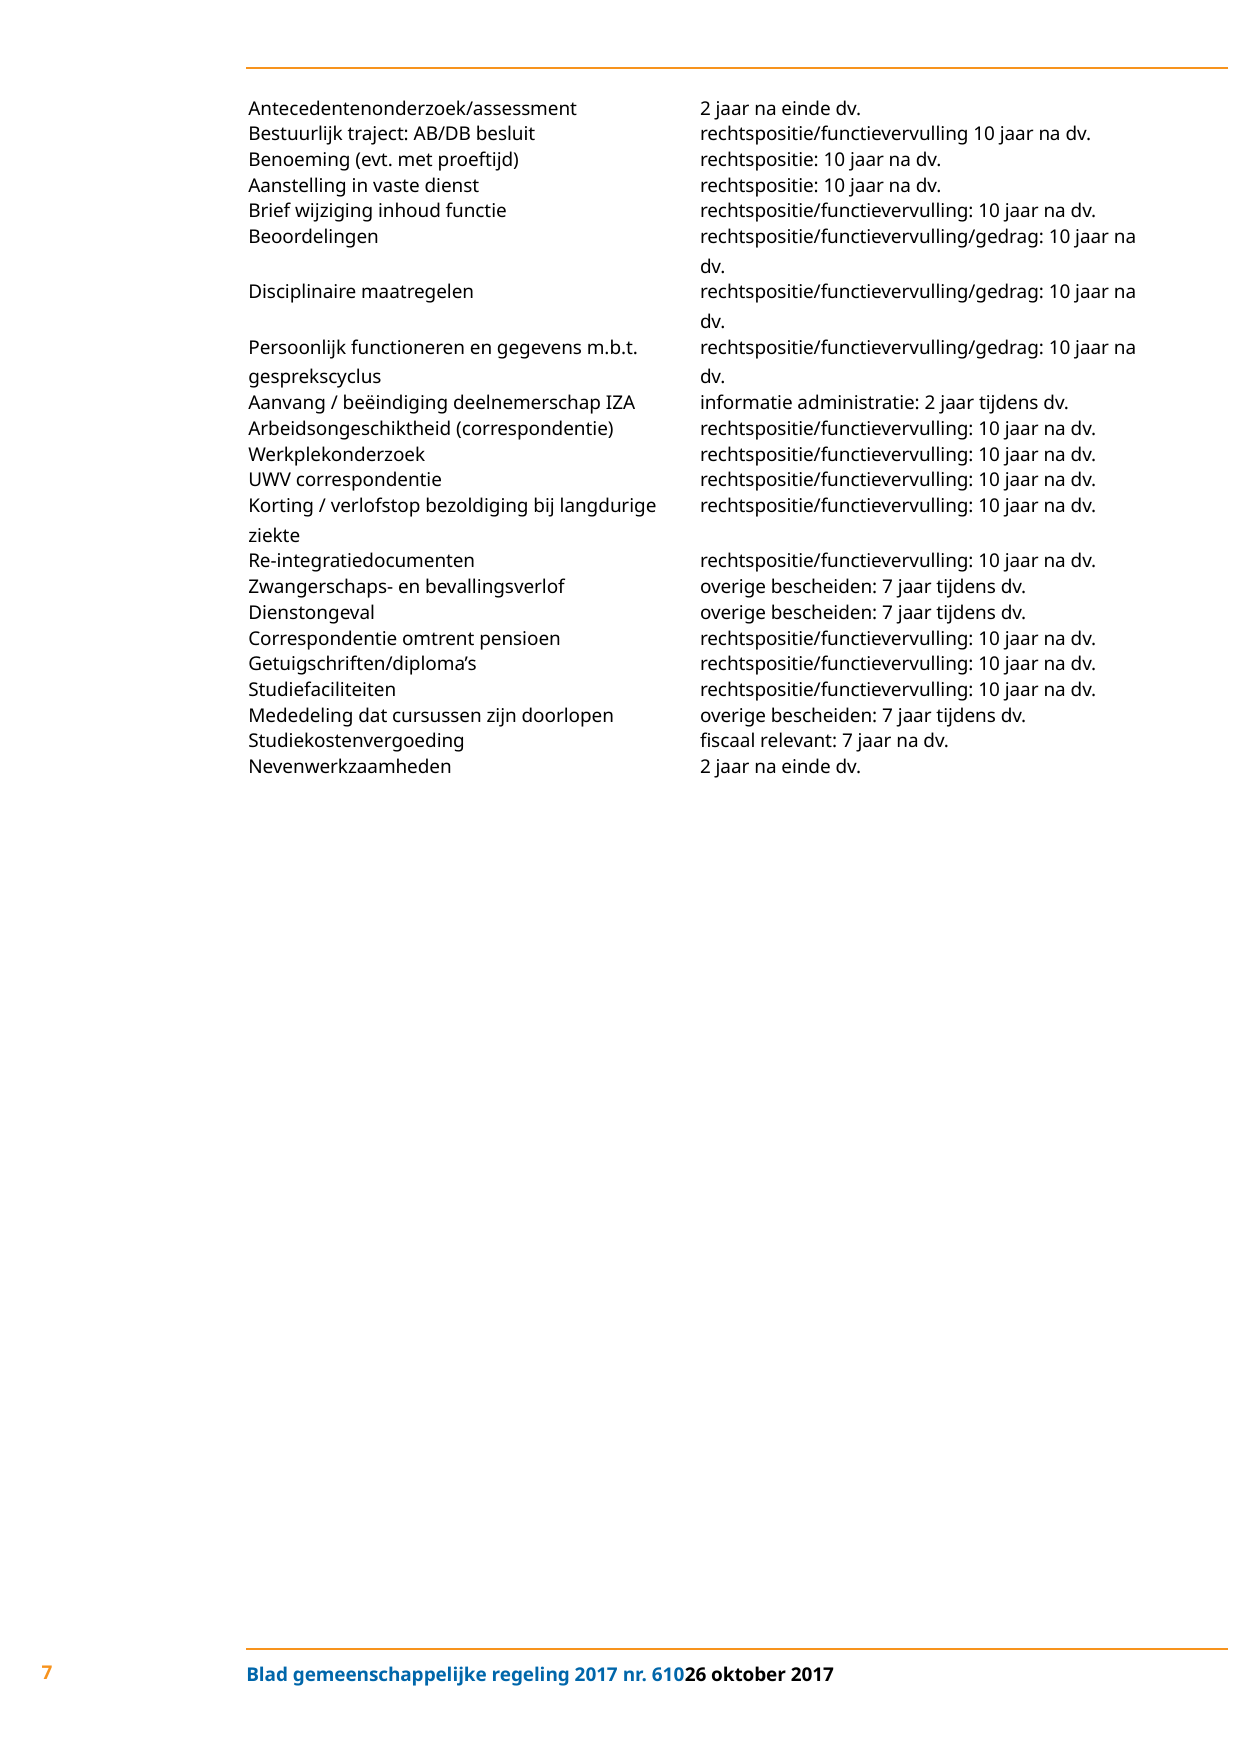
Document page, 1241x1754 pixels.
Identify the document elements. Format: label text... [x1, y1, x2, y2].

table_cell Persoonlijk functioneren en gegevens m.b.t. gesprekscyclus [248, 334, 700, 389]
table_cell Aanstelling in vaste dienst [248, 172, 700, 198]
table_cell rechtspositie/functievervulling: 10 jaar na dv. [700, 625, 1152, 651]
table_cell Bestuurlijk traject: AB/DB besluit [248, 121, 700, 146]
table_cell rechtspositie/functievervulling/gedrag: 10 jaar na dv. [700, 334, 1152, 389]
table_cell Antecedentenonderzoek/assessment [248, 95, 700, 121]
table_cell overige bescheiden: 7 jaar tijdens dv. [700, 573, 1152, 599]
table_cell Brief wijziging inhoud functie [248, 198, 700, 223]
table_cell rechtspositie/functievervulling/gedrag: 10 jaar na dv. [700, 279, 1152, 334]
table_cell 2 jaar na einde dv. [700, 95, 1152, 121]
table_cell Re-integratiedocumenten [248, 548, 700, 573]
table_cell Getuigschriften/diploma’s [248, 651, 700, 676]
table_cell rechtspositie/functievervulling: 10 jaar na dv. [700, 198, 1152, 223]
table_cell Aanvang / beëindiging deelnemerschap IZA [248, 389, 700, 415]
table_cell rechtspositie/functievervulling: 10 jaar na dv. [700, 651, 1152, 676]
table_cell UWV correspondentie [248, 467, 700, 492]
table_cell Mededeling dat cursussen zijn doorlopen [248, 702, 700, 728]
table_cell overige bescheiden: 7 jaar tijdens dv. [700, 702, 1152, 728]
table_cell Correspondentie omtrent pensioen [248, 625, 700, 651]
table_cell informatie administratie: 2 jaar tijdens dv. [700, 389, 1152, 415]
table_cell fiscaal relevant: 7 jaar na dv. [700, 728, 1152, 753]
table_cell Studiekostenvergoeding [248, 728, 700, 753]
table_cell Dienstongeval [248, 599, 700, 625]
table_cell Werkplekonderzoek [248, 441, 700, 467]
table_cell rechtspositie/functievervulling: 10 jaar na dv. [700, 441, 1152, 467]
table_cell rechtspositie/functievervulling: 10 jaar na dv. [700, 415, 1152, 441]
table_cell Benoeming (evt. met proeftijd) [248, 146, 700, 172]
table_cell Studiefaciliteiten [248, 676, 700, 702]
table_cell Korting / verlofstop bezoldiging bij langdurige ziekte [248, 492, 700, 548]
table_cell Zwangerschaps- en bevallingsverlof [248, 573, 700, 599]
table_cell rechtspositie: 10 jaar na dv. [700, 172, 1152, 198]
picture [41, 47, 231, 172]
table_cell rechtspositie/functievervulling: 10 jaar na dv. [700, 467, 1152, 492]
table_cell rechtspositie/functievervulling: 10 jaar na dv. [700, 676, 1152, 702]
table_cell Nevenwerkzaamheden [248, 754, 700, 779]
table_cell rechtspositie/functievervulling 10 jaar na dv. [700, 121, 1152, 146]
table_cell 2 jaar na einde dv. [700, 754, 1152, 779]
table_cell rechtspositie: 10 jaar na dv. [700, 146, 1152, 172]
table_cell Arbeidsongeschiktheid (correspondentie) [248, 415, 700, 441]
table_cell Beoordelingen [248, 224, 700, 279]
table_cell rechtspositie/functievervulling: 10 jaar na dv. [700, 492, 1152, 548]
table_cell overige bescheiden: 7 jaar tijdens dv. [700, 599, 1152, 625]
table_cell rechtspositie/functievervulling/gedrag: 10 jaar na dv. [700, 224, 1152, 279]
table_cell rechtspositie/functievervulling: 10 jaar na dv. [700, 548, 1152, 573]
table_cell Disciplinaire maatregelen [248, 279, 700, 334]
